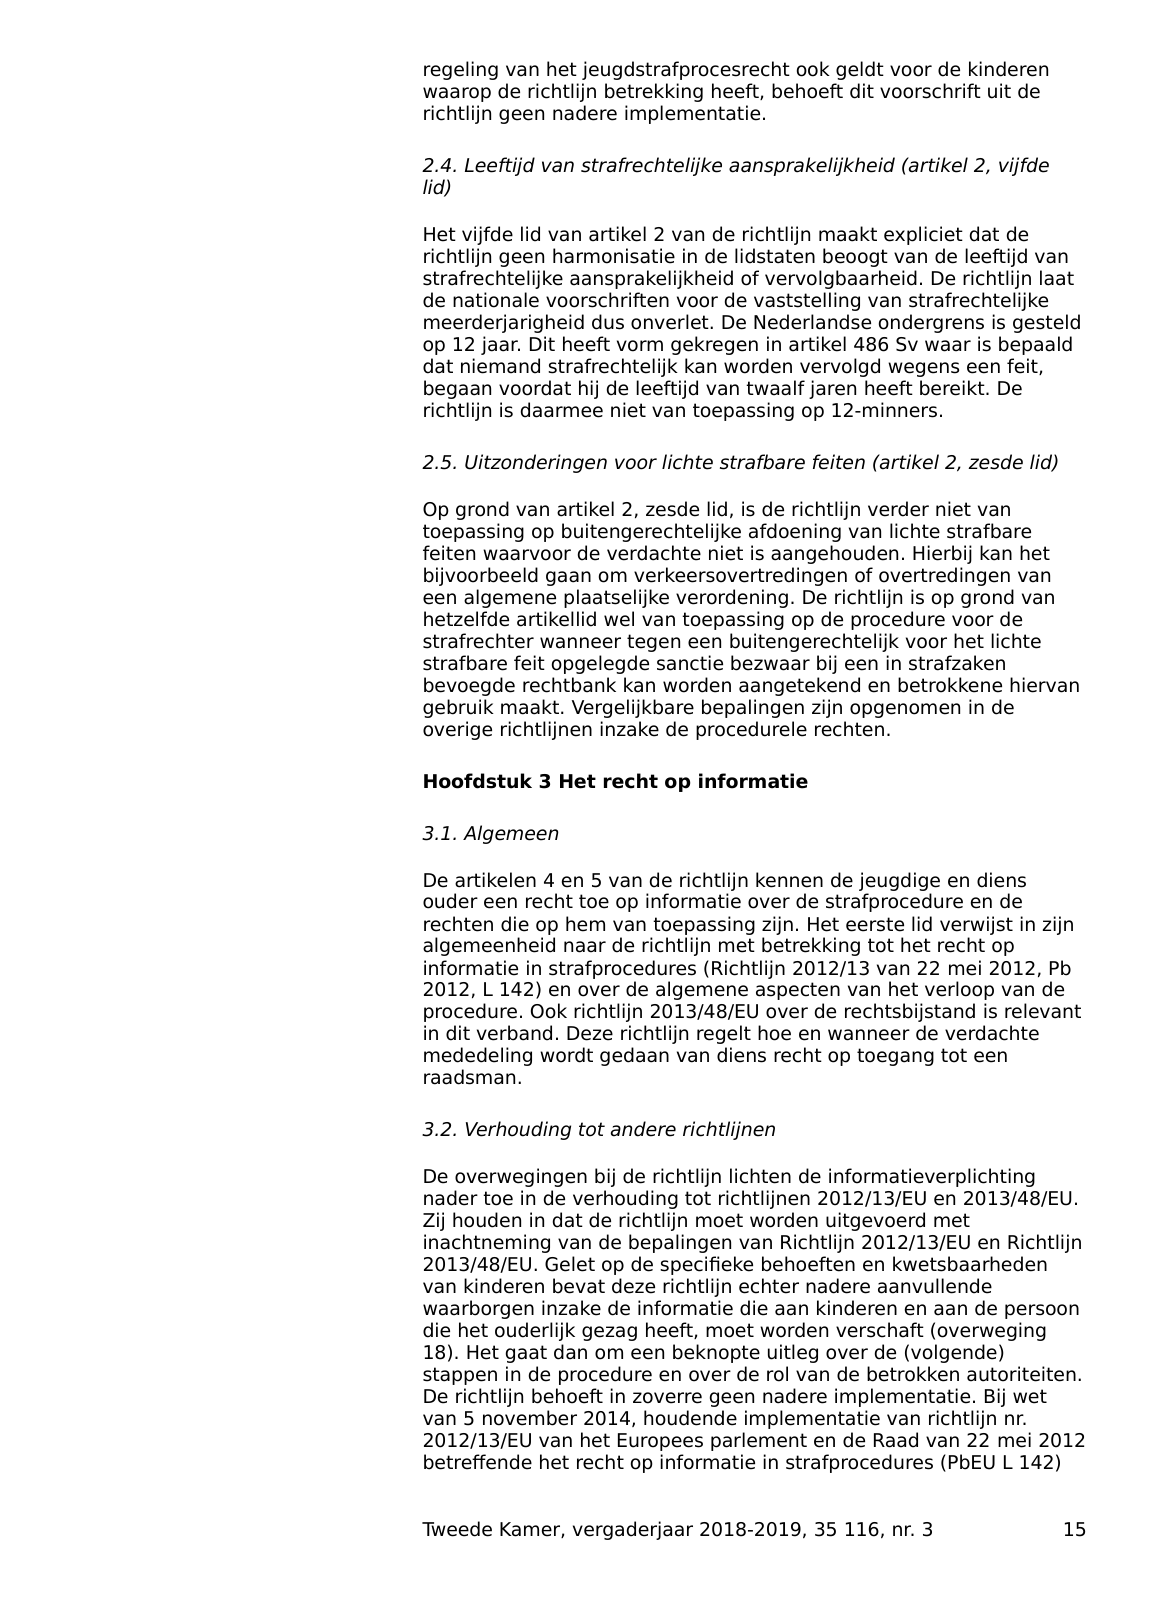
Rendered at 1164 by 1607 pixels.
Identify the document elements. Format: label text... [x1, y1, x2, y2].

subtitle 3.1. Algemeen [422, 822, 1087, 844]
subtitle 2.4. Leeftijd van strafrechtelijke aansprakelijkheid (artikel 2, vijfde lid) [422, 155, 1087, 199]
text De overwegingen bij de richtlijn lichten de informatieverplichting nader toe in de verhouding tot richtlijnen 2012/13/EU en 2013/48/EU. Zij houden in dat de richtlijn moet worden uitgevoerd met inachtneming van de bepalingen van Richtlijn 2012/13/EU en Richtlijn 2013/48/EU. Gelet op de specifieke behoeften en kwetsbaarheden van kinderen bevat deze richtlijn echter nadere aanvullende waarborgen inzake de informatie die aan kinderen en aan de persoon die het ouderlijk gezag heeft, moet worden verschaft (overweging 18). Het gaat dan om een beknopte uitleg over de (volgende) stappen in de procedure en over de rol van de betrokken autoriteiten. De richtlijn behoeft in zoverre geen nadere implementatie. Bij wet van 5 november 2014, houdende implementatie van richtlijn nr. 2012/13/EU van het Europees parlement en de Raad van 22 mei 2012 betreffende het recht op informatie in strafprocedures (PbEU L 142) [422, 1166, 1087, 1474]
subtitle 2.5. Uitzonderingen voor lichte strafbare feiten (artikel 2, zesde lid) [422, 452, 1087, 474]
text De artikelen 4 en 5 van de richtlijn kennen de jeugdige en diens ouder een recht toe op informatie over de strafprocedure en de rechten die op hem van toepassing zijn. Het eerste lid verwijst in zijn algemeenheid naar de richtlijn met betrekking tot het recht op informatie in strafprocedures (Richtlijn 2012/13 van 22 mei 2012, Pb 2012, L 142) en over de algemene aspecten van het verloop van de procedure. Ook richtlijn 2013/48/EU over de rechtsbijstand is relevant in dit verband. Deze richtlijn regelt hoe en wanneer de verdachte mededeling wordt gedaan van diens recht op toegang tot een raadsman. [422, 869, 1087, 1089]
subtitle 3.2. Verhouding tot andere richtlijnen [422, 1119, 1087, 1141]
text Het vijfde lid van artikel 2 van de richtlijn maakt expliciet dat de richtlijn geen harmonisatie in de lidstaten beoogt van de leeftijd van strafrechtelijke aansprakelijkheid of vervolgbaarheid. De richtlijn laat de nationale voorschriften voor de vaststelling van strafrechtelijke meerderjarigheid dus onverlet. De Nederlandse ondergrens is gesteld op 12 jaar. Dit heeft vorm gekregen in artikel 486 Sv waar is bepaald dat niemand strafrechtelijk kan worden vervolgd wegens een feit, begaan voordat hij de leeftijd van twaalf jaren heeft bereikt. De richtlijn is daarmee niet van toepassing op 12-minners. [422, 224, 1087, 422]
subtitle Hoofdstuk 3 Het recht op informatie [422, 771, 1087, 792]
text regeling van het jeugdstrafprocesrecht ook geldt voor de kinderen waarop de richtlijn betrekking heeft, behoeft dit voorschrift uit de richtlijn geen nadere implementatie. [422, 59, 1087, 125]
text Op grond van artikel 2, zesde lid, is de richtlijn verder niet van toepassing op buitengerechtelijke afdoening van lichte strafbare feiten waarvoor de verdachte niet is aangehouden. Hierbij kan het bijvoorbeeld gaan om verkeersovertredingen of overtredingen van een algemene plaatselijke verordening. De richtlijn is op grond van hetzelfde artikellid wel van toepassing op de procedure voor de strafrechter wanneer tegen een buitengerechtelijk voor het lichte strafbare feit opgelegde sanctie bezwaar bij een in strafzaken bevoegde rechtbank kan worden aangetekend en betrokkene hiervan gebruik maakt. Vergelijkbare bepalingen zijn opgenomen in de overige richtlijnen inzake de procedurele rechten. [422, 499, 1087, 741]
